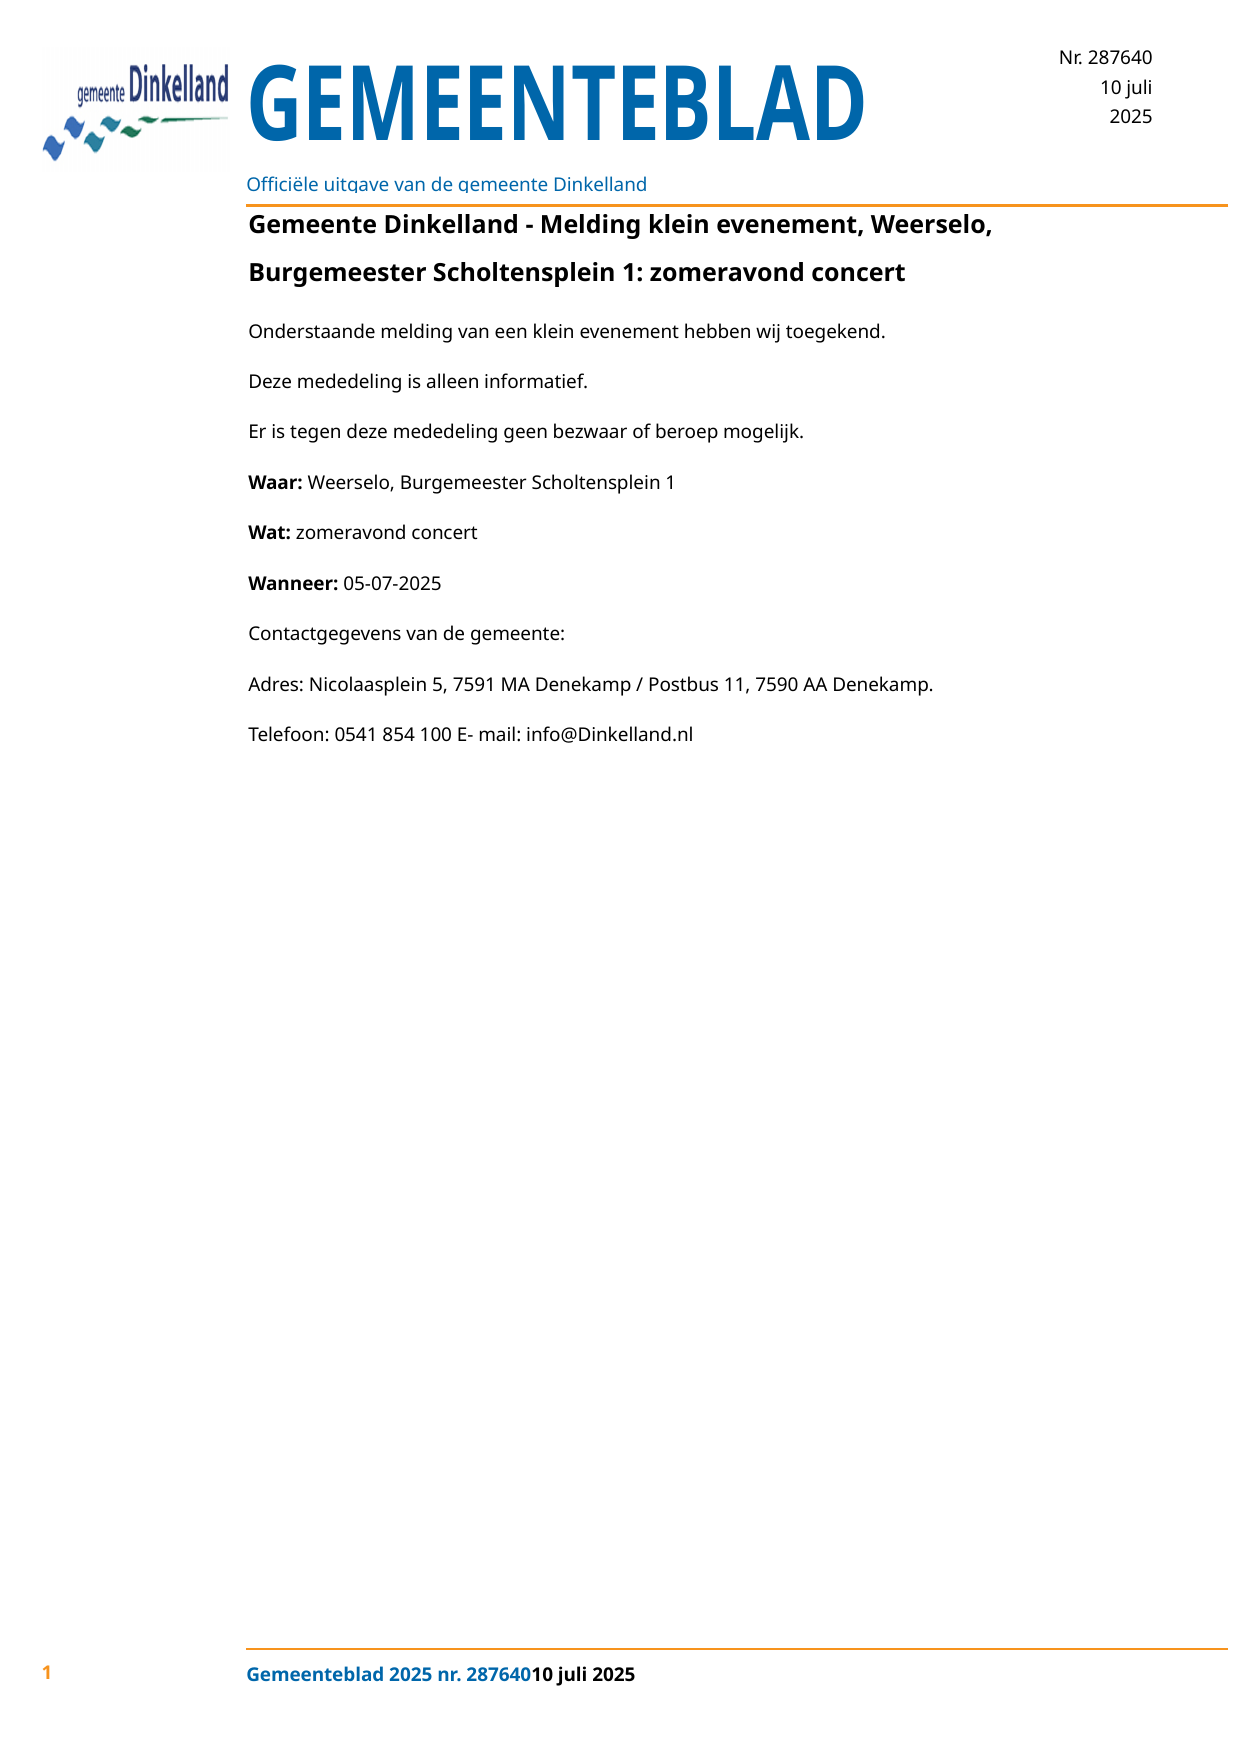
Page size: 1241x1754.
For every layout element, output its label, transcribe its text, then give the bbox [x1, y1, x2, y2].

text Er is tegen deze mededeling geen bezwaar of beroep mogelijk. [248, 419, 1152, 444]
text Waar: Weerselo, Burgemeester Scholtensplein 1 [248, 469, 1152, 495]
text Telefoon: 0541 854 100 E- mail: info@Dinkelland.nl [248, 721, 1152, 747]
text Wanneer: 05-07-2025 [248, 570, 1152, 596]
picture [41, 47, 231, 172]
text Adres: Nicolaasplein 5, 7591 MA Denekamp / Postbus 11, 7590 AA Denekamp. [248, 671, 1152, 697]
text Wat: zomeravond concert [248, 519, 1152, 545]
text Contactgegevens van de gemeente: [248, 620, 1152, 646]
text Onderstaande melding van een klein evenement hebben wij toegekend. [248, 318, 1152, 344]
text Gemeente Dinkelland - Melding klein evenement, Weerselo, Burgemeester Scholtensplein 1: zomeravond concert [248, 207, 1152, 288]
text Deze mededeling is alleen informatief. [248, 368, 1152, 394]
